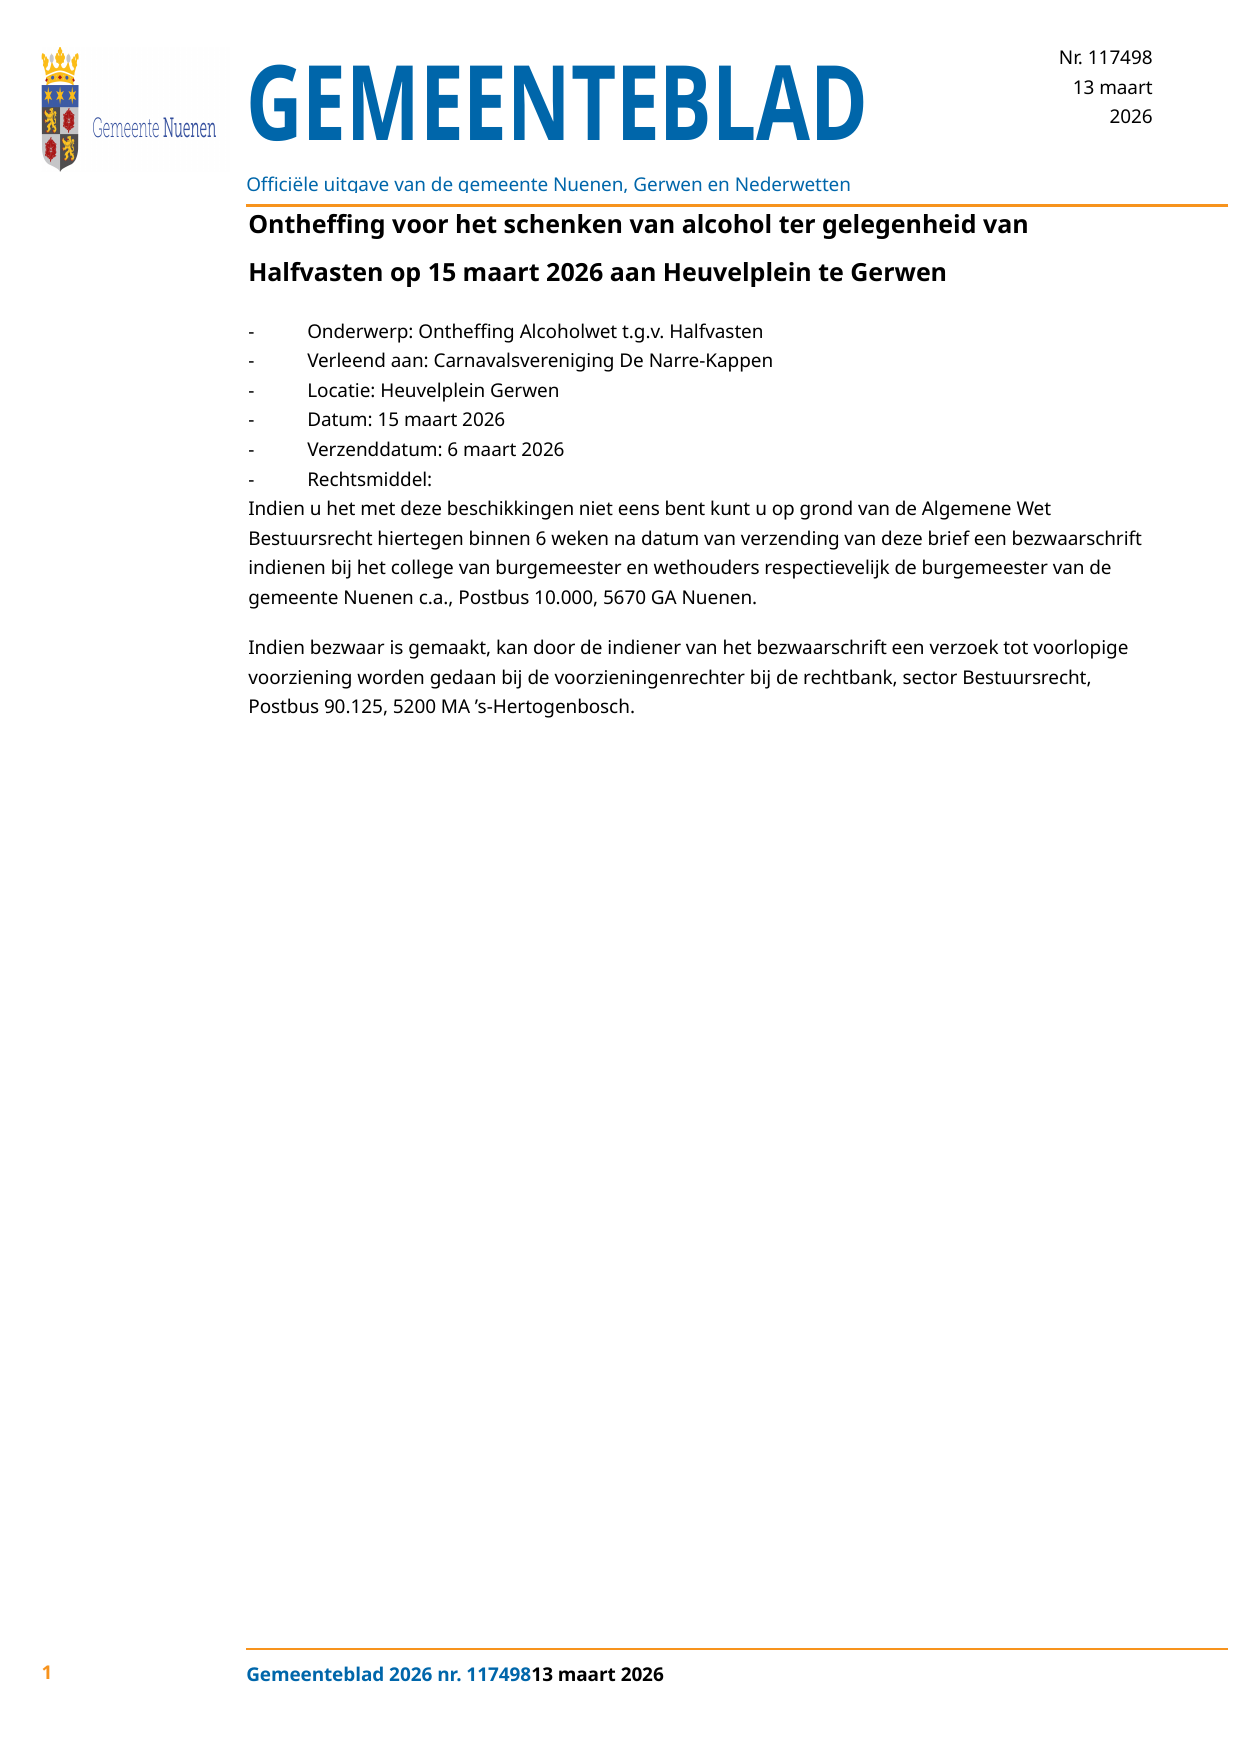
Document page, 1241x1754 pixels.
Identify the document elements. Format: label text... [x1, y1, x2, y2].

list Onderwerp: Ontheffing Alcoholwet t.g.v. Halfvasten [248, 318, 1152, 344]
list Verzenddatum: 6 maart 2026 [248, 436, 1152, 462]
text Indien bezwaar is gemaakt, kan door de indiener van het bezwaarschrift een verzoek tot voorlopige voorziening worden gedaan bij de voorzieningenrechter bij de rechtbank, sector Bestuursrecht, Postbus 90.125, 5200 MA ’s-Hertogenbosch. [248, 634, 1152, 719]
list Locatie: Heuvelplein Gerwen [248, 377, 1152, 403]
picture [41, 47, 231, 172]
list Rechtsmiddel: [248, 466, 1152, 492]
text Ontheffing voor het schenken van alcohol ter gelegenheid van Halfvasten op 15 maart 2026 aan Heuvelplein te Gerwen [248, 207, 1152, 288]
list Verleend aan: Carnavalsvereniging De Narre-Kappen [248, 347, 1152, 373]
text Indien u het met deze beschikkingen niet eens bent kunt u op grond van de Algemene Wet Bestuursrecht hiertegen binnen 6 weken na datum van verzending van deze brief een bezwaarschrift indienen bij het college van burgemeester en wethouders respectievelijk de burgemeester van de gemeente Nuenen c.a., Postbus 10.000, 5670 GA Nuenen. [248, 495, 1152, 610]
list Datum: 15 maart 2026 [248, 407, 1152, 432]
